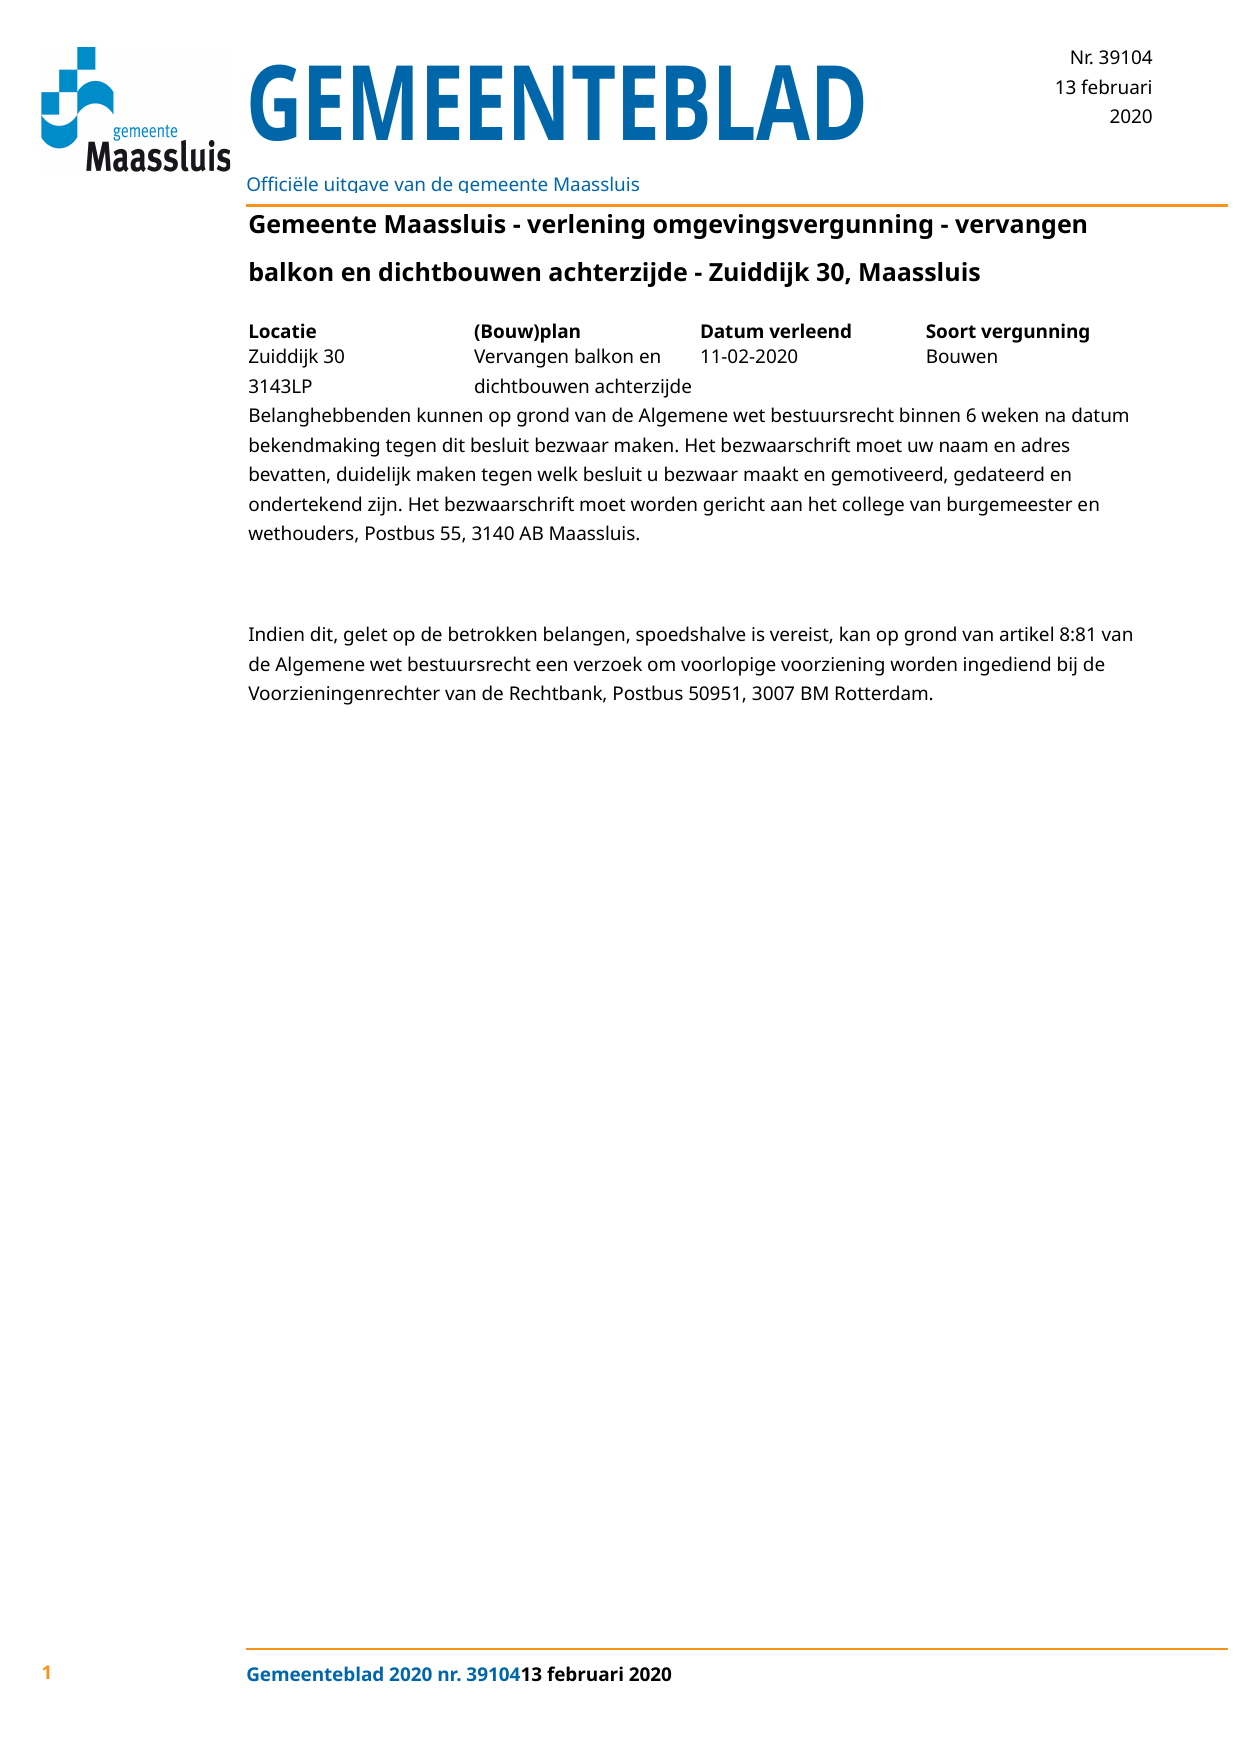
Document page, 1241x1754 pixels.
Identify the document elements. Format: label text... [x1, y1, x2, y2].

table_header (Bouw)plan [474, 318, 700, 344]
table_cell Zuiddijk 30 3143LP [248, 344, 474, 399]
text Indien dit, gelet op de betrokken belangen, spoedshalve is vereist, kan op grond van artikel 8:81 van de Algemene wet bestuursrecht een verzoek om voorlopige voorziening worden ingediend bij de Voorzieningenrechter van de Rechtbank, Postbus 50951, 3007 BM Rotterdam. [248, 621, 1152, 706]
table_cell Bouwen [926, 344, 1152, 399]
table_header Soort vergunning [926, 318, 1152, 344]
table_header Locatie [248, 318, 474, 344]
table_cell 11-02-2020 [700, 344, 926, 399]
picture [41, 47, 77, 92]
picture [41, 47, 231, 172]
text Gemeente Maassluis - verlening omgevingsvergunning - vervangen balkon en dichtbouwen achterzijde - Zuiddijk 30, Maassluis [248, 207, 1152, 288]
table_header Datum verleend [700, 318, 926, 344]
table_cell Vervangen balkon en dichtbouwen achterzijde [474, 344, 700, 399]
text Belanghebbenden kunnen op grond van de Algemene wet bestuursrecht binnen 6 weken na datum bekendmaking tegen dit besluit bezwaar maken. Het bezwaarschrift moet uw naam en adres bevatten, duidelijk maken tegen welk besluit u bezwaar maakt en gemotiveerd, gedateerd en ondertekend zijn. Het bezwaarschrift moet worden gericht aan het college van burgemeester en wethouders, Postbus 55, 3140 AB Maassluis. [248, 402, 1152, 546]
